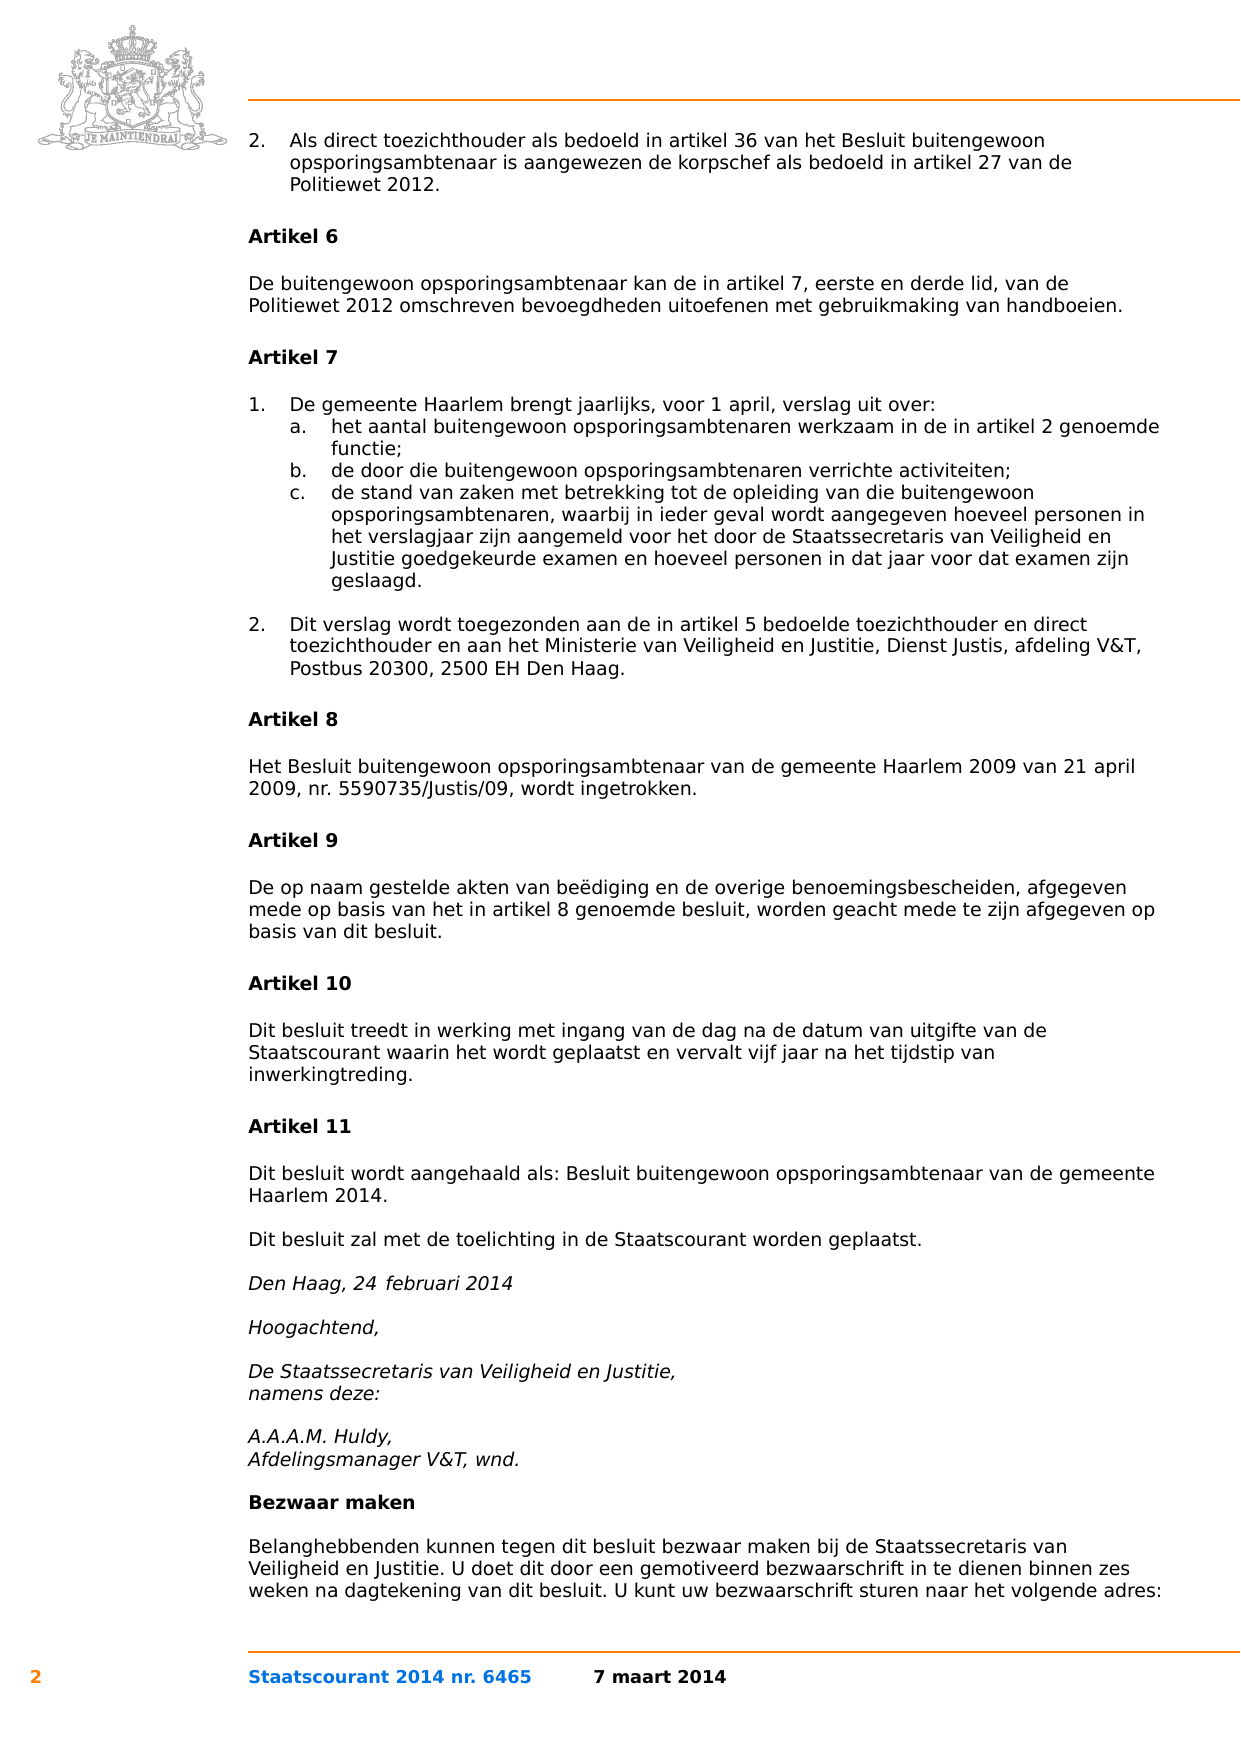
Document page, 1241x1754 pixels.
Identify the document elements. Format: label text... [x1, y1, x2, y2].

subtitle Artikel 7 [248, 347, 1163, 369]
text 2. Dit verslag wordt toegezonden aan de in artikel 5 bedoelde toezichthouder en direct toezichthouder en aan het Ministerie van Veiligheid en Justitie, Dienst Justis, afdeling V&T, Postbus 20300, 2500 EH Den Haag. [248, 613, 1163, 679]
text b. de door die buitengewoon opsporingsambtenaren verrichte activiteiten; [289, 460, 1163, 482]
text Belanghebbenden kunnen tegen dit besluit bezwaar maken bij de Staatssecretaris van Veiligheid en Justitie. U doet dit door een gemotiveerd bezwaarschrift in te dienen binnen zes weken na dagtekening van dit besluit. U kunt uw bezwaarschrift sturen naar het volgende adres: [248, 1536, 1163, 1602]
text Dit besluit treedt in werking met ingang van de dag na de datum van uitgifte van de Staatscourant waarin het wordt geplaatst en vervalt vijf jaar na het tijdstip van inwerkingtreding. [248, 1020, 1163, 1086]
text Het Besluit buitengewoon opsporingsambtenaar van de gemeente Haarlem 2009 van 21 april 2009, nr. 5590735/Justis/09, wordt ingetrokken. [248, 756, 1163, 800]
text 1. De gemeente Haarlem brengt jaarlijks, voor 1 april, verslag uit over: [248, 394, 1163, 416]
text c. de stand van zaken met betrekking tot de opleiding van die buitengewoon opsporingsambtenaren, waarbij in ieder geval wordt aangegeven hoeveel personen in het verslagjaar zijn aangemeld voor het door de Staatssecretaris van Veiligheid en Justitie goedgekeurde examen en hoeveel personen in dat jaar voor dat examen zijn geslaagd. [289, 482, 1163, 592]
text 2. Als direct toezichthouder als bedoeld in artikel 36 van het Besluit buitengewoon opsporingsambtenaar is aangewezen de korpschef als bedoeld in artikel 27 van de Politiewet 2012. [248, 130, 1163, 196]
text Dit besluit zal met de toelichting in de Staatscourant worden geplaatst. [248, 1229, 1163, 1251]
text Den Haag, 24 februari 2014 [248, 1273, 1163, 1295]
subtitle Artikel 10 [248, 973, 1163, 995]
text De Staatssecretaris van Veiligheid en Justitie, namens deze: A.A.A.M. Huldy, Afdelingsmanager V&T, wnd. [248, 1361, 1163, 1470]
text a. het aantal buitengewoon opsporingsambtenaren werkzaam in de in artikel 2 genoemde functie; [289, 416, 1163, 460]
text Hoogachtend, [248, 1317, 1163, 1339]
subtitle Artikel 11 [248, 1116, 1163, 1138]
text Dit besluit wordt aangehaald als: Besluit buitengewoon opsporingsambtenaar van de gemeente Haarlem 2014. [248, 1163, 1163, 1207]
subtitle Artikel 6 [248, 226, 1163, 248]
subtitle Artikel 8 [248, 709, 1163, 731]
text De buitengewoon opsporingsambtenaar kan de in artikel 7, eerste en derde lid, van de Politiewet 2012 omschreven bevoegdheden uitoefenen met gebruikmaking van handboeien. [248, 273, 1163, 317]
text Bezwaar maken [248, 1492, 1163, 1514]
text De op naam gestelde akten van beëdiging en de overige benoemingsbescheiden, afgegeven mede op basis van het in artikel 8 genoemde besluit, worden geacht mede te zijn afgegeven op basis van dit besluit. [248, 877, 1163, 943]
picture [38, 25, 227, 150]
subtitle Artikel 9 [248, 830, 1163, 852]
